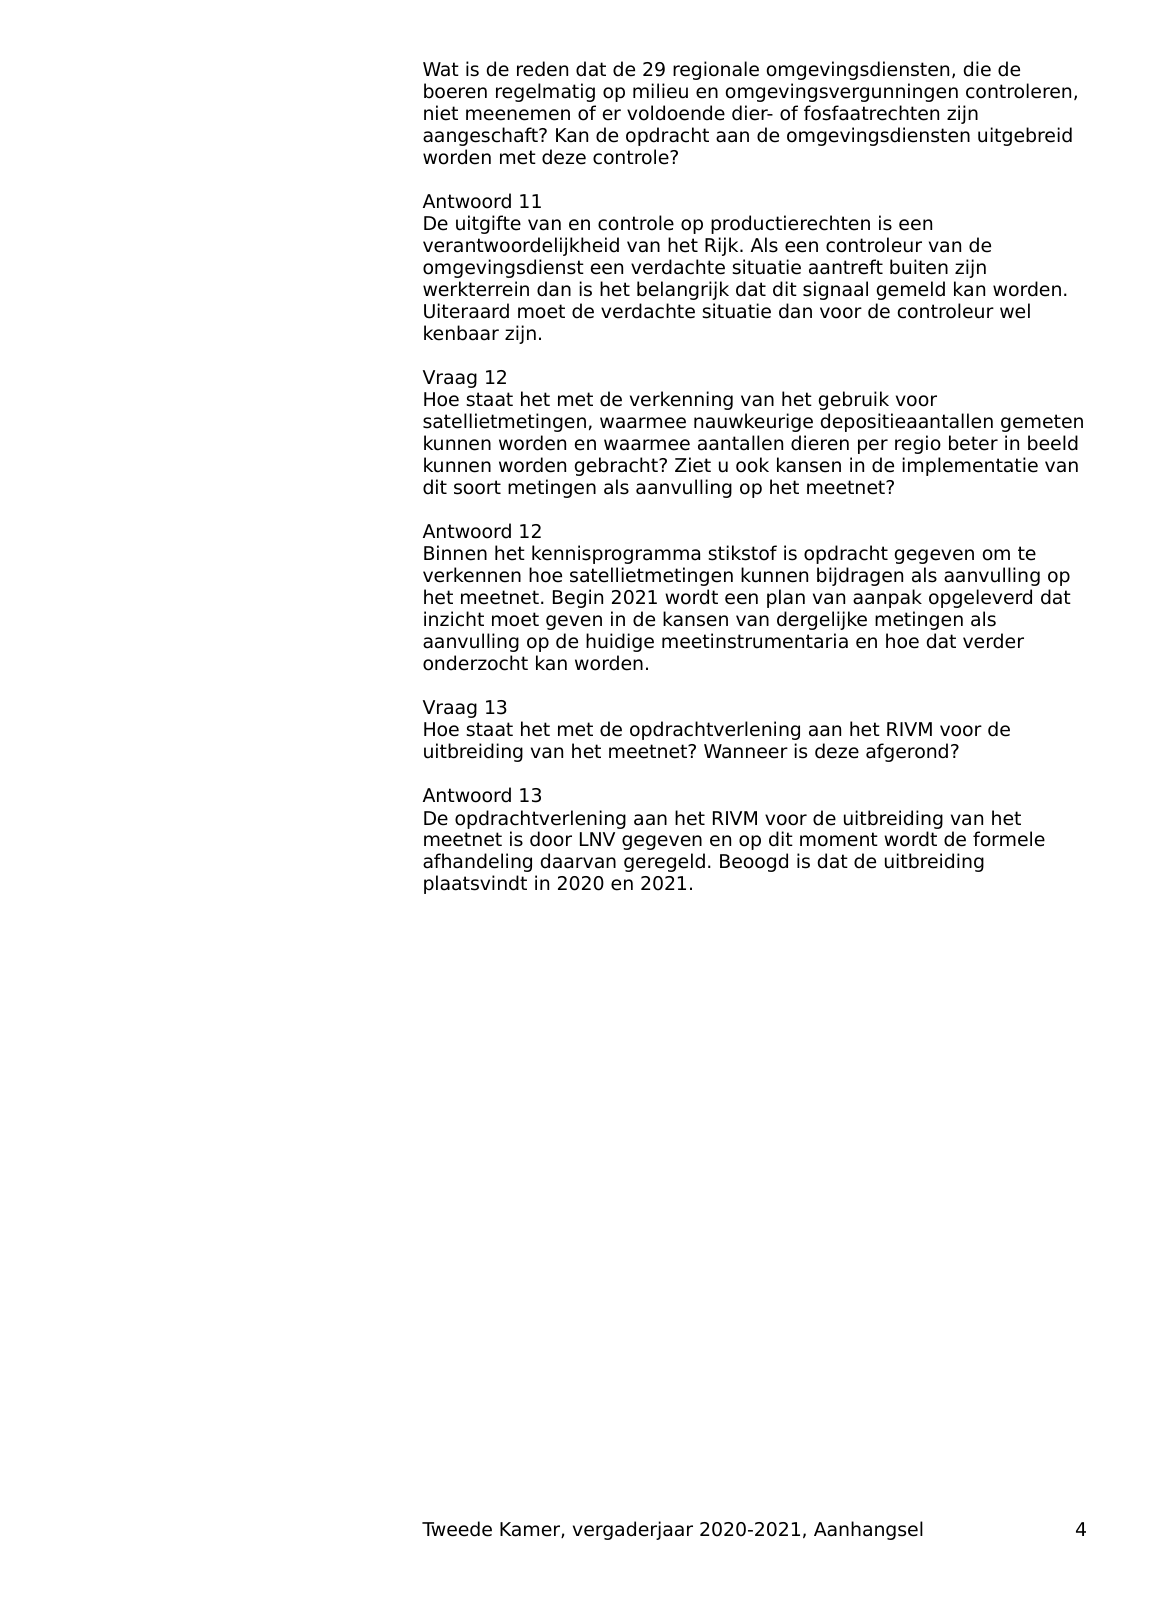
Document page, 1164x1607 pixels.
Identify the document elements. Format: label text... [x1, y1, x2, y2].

text Antwoord 13 [422, 785, 1087, 807]
text Hoe staat het met de verkenning van het gebruik voor satellietmetingen, waarmee nauwkeurige depositieaantallen gemeten kunnen worden en waarmee aantallen dieren per regio beter in beeld kunnen worden gebracht? Ziet u ook kansen in de implementatie van dit soort metingen als aanvulling op het meetnet? [422, 389, 1087, 499]
text Vraag 13 [422, 697, 1087, 719]
text De opdrachtverlening aan het RIVM voor de uitbreiding van het meetnet is door LNV gegeven en op dit moment wordt de formele afhandeling daarvan geregeld. Beoogd is dat de uitbreiding plaatsvindt in 2020 en 2021. [422, 807, 1087, 895]
text Vraag 12 [422, 367, 1087, 389]
text De uitgifte van en controle op productierechten is een verantwoordelijkheid van het Rijk. Als een controleur van de omgevingsdienst een verdachte situatie aantreft buiten zijn werkterrein dan is het belangrijk dat dit signaal gemeld kan worden. Uiteraard moet de verdachte situatie dan voor de controleur wel kenbaar zijn. [422, 213, 1087, 345]
text Antwoord 11 [422, 191, 1087, 213]
text Hoe staat het met de opdrachtverlening aan het RIVM voor de uitbreiding van het meetnet? Wanneer is deze afgerond? [422, 719, 1087, 763]
text Wat is de reden dat de 29 regionale omgevingsdiensten, die de boeren regelmatig op milieu en omgevingsvergunningen controleren, niet meenemen of er voldoende dier- of fosfaatrechten zijn aangeschaft? Kan de opdracht aan de omgevingsdiensten uitgebreid worden met deze controle? [422, 59, 1087, 169]
text Binnen het kennisprogramma stikstof is opdracht gegeven om te verkennen hoe satellietmetingen kunnen bijdragen als aanvulling op het meetnet. Begin 2021 wordt een plan van aanpak opgeleverd dat inzicht moet geven in de kansen van dergelijke metingen als aanvulling op de huidige meetinstrumentaria en hoe dat verder onderzocht kan worden. [422, 543, 1087, 675]
text Antwoord 12 [422, 521, 1087, 543]
